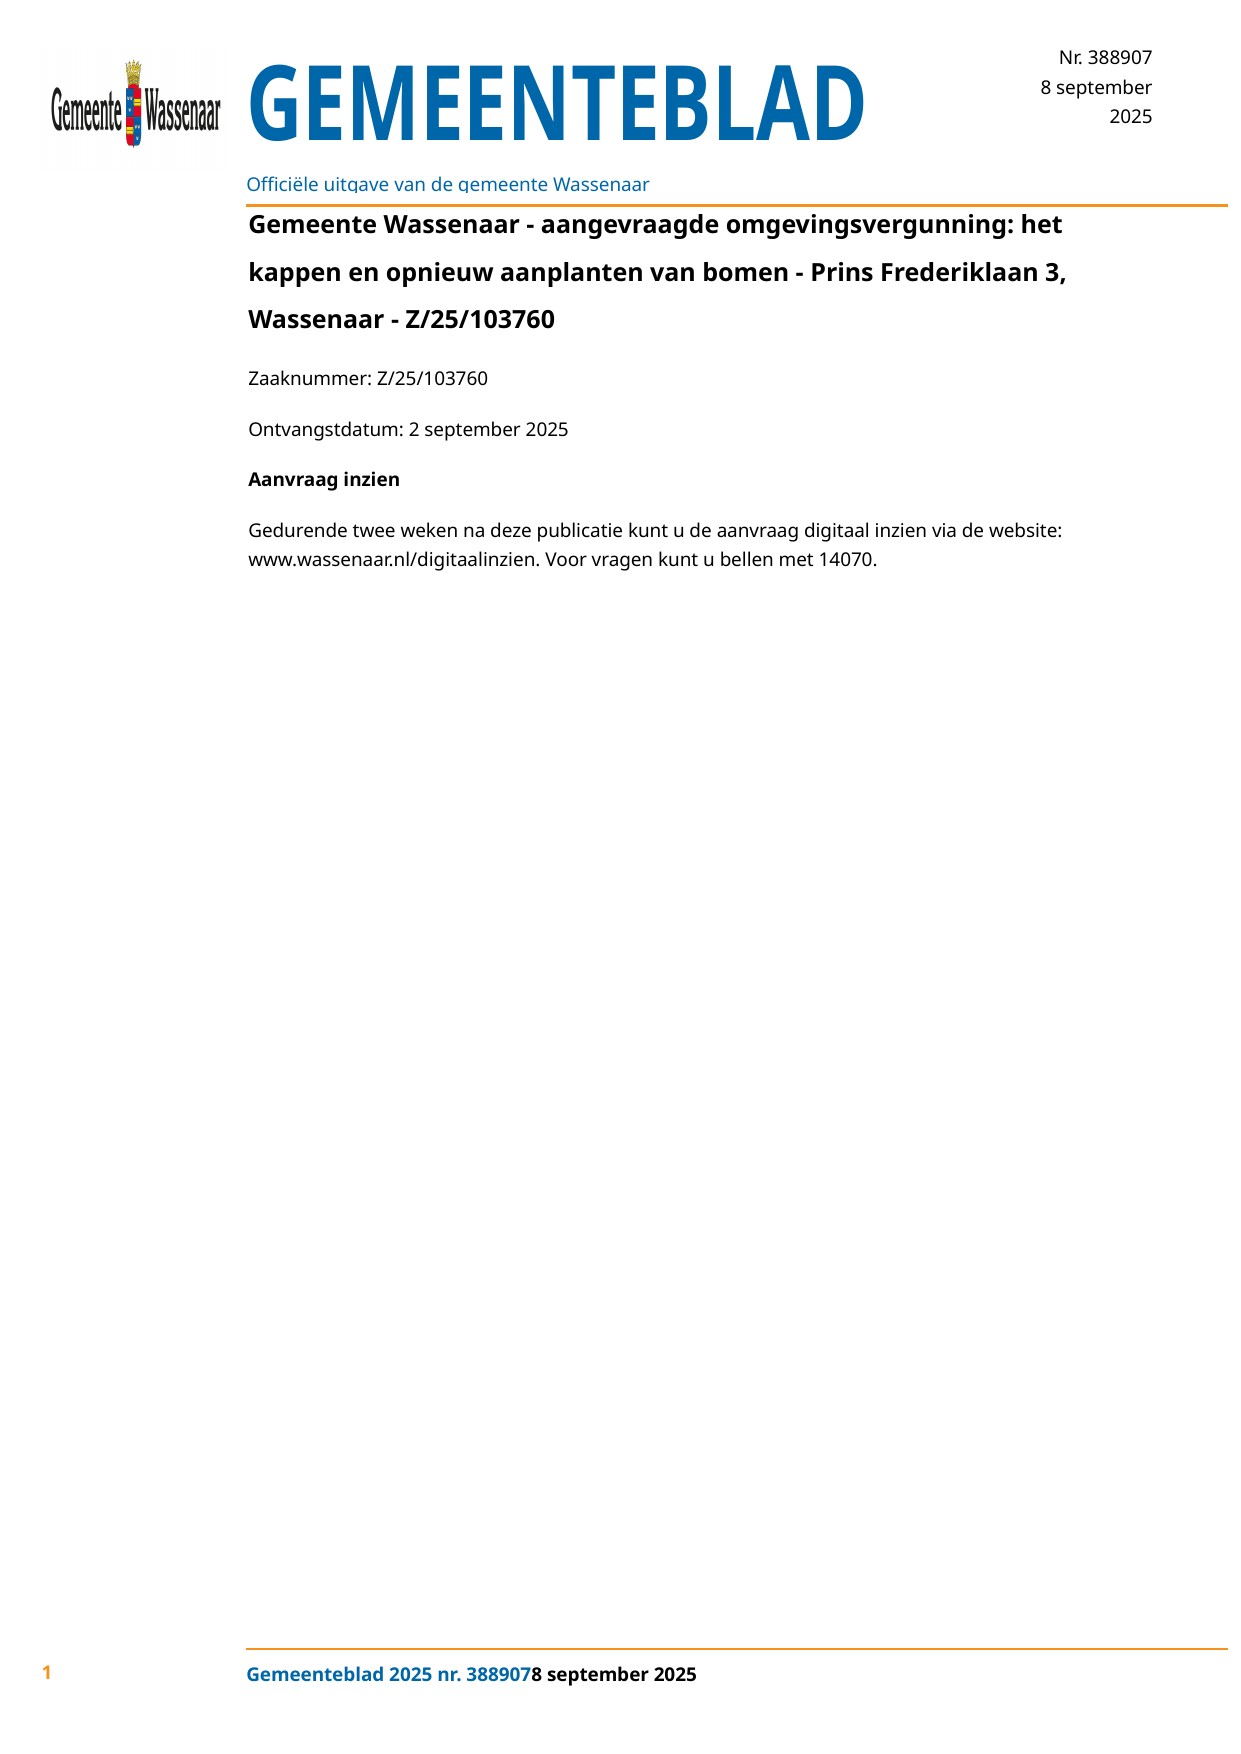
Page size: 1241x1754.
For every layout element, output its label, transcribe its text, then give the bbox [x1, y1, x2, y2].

text Gemeente Wassenaar - aangevraagde omgevingsvergunning: het kappen en opnieuw aanplanten van bomen - Prins Frederiklaan 3, Wassenaar - Z/25/103760 [248, 207, 1152, 336]
text Zaaknummer: Z/25/103760 [248, 366, 1152, 391]
text Aanvraag inzien [248, 466, 1152, 492]
text Ontvangstdatum: 2 september 2025 [248, 416, 1152, 442]
picture [41, 47, 231, 172]
text Gedurende twee weken na deze publicatie kunt u de aanvraag digitaal inzien via de website: www.wassenaar.nl/digitaalinzien. Voor vragen kunt u bellen met 14070. [248, 517, 1152, 572]
